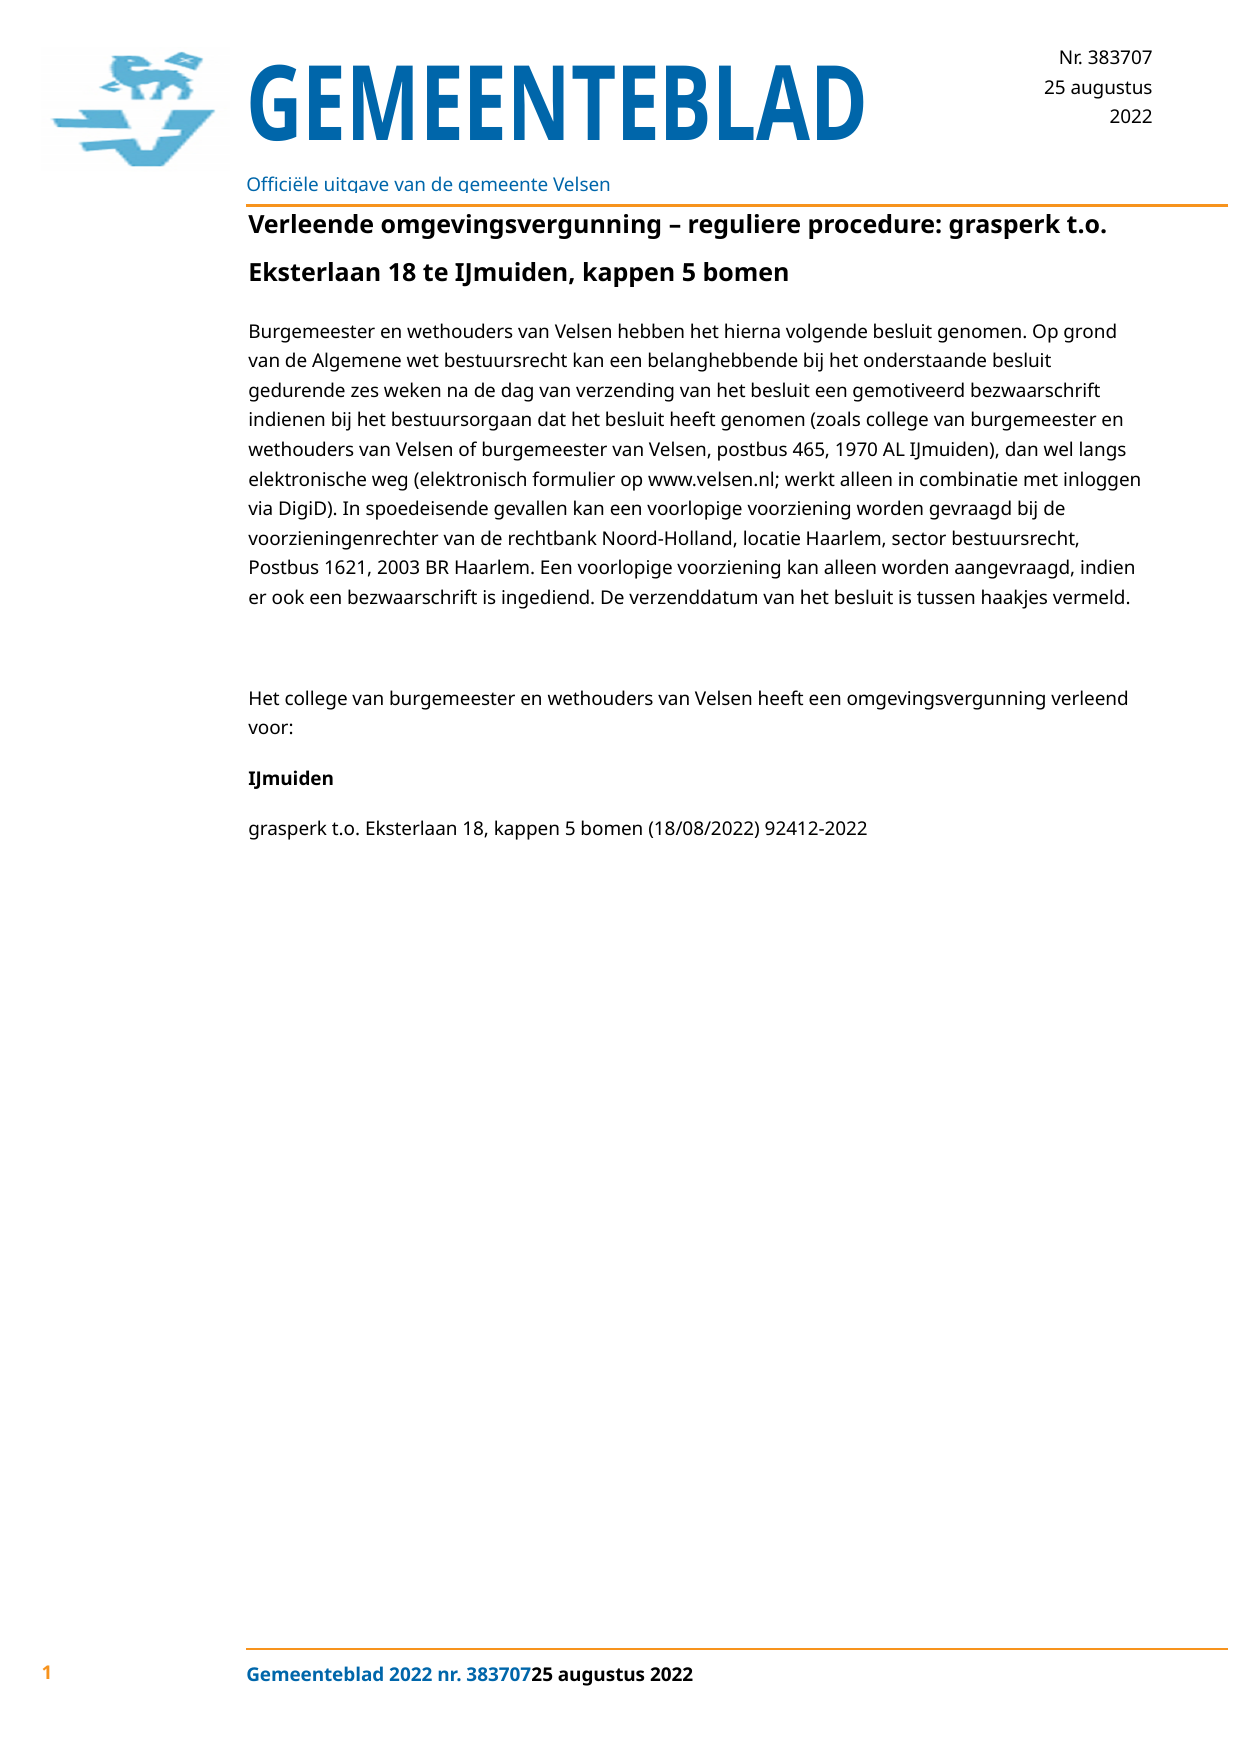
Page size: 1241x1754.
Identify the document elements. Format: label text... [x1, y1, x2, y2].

text IJmuiden [248, 765, 1152, 791]
text Verleende omgevingsvergunning – reguliere procedure: grasperk t.o. Eksterlaan 18 te IJmuiden, kappen 5 bomen [248, 207, 1152, 288]
text Het college van burgemeester en wethouders van Velsen heeft een omgevingsvergunning verleend voor: [248, 685, 1152, 740]
text Burgemeester en wethouders van Velsen hebben het hierna volgende besluit genomen. Op grond van de Algemene wet bestuursrecht kan een belanghebbende bij het onderstaande besluit gedurende zes weken na de dag van verzending van het besluit een gemotiveerd bezwaarschrift indienen bij het bestuursorgaan dat het besluit heeft genomen (zoals college van burgemeester en wethouders van Velsen of burgemeester van Velsen, postbus 465, 1970 AL IJmuiden), dan wel langs elektronische weg (elektronisch formulier op www.velsen.nl; werkt alleen in combinatie met inloggen via DigiD). In spoedeisende gevallen kan een voorlopige voorziening worden gevraagd bij de voorzieningenrechter van de rechtbank Noord-Holland, locatie Haarlem, sector bestuursrecht, Postbus 1621, 2003 BR Haarlem. Een voorlopige voorziening kan alleen worden aangevraagd, indien er ook een bezwaarschrift is ingediend. De verzenddatum van het besluit is tussen haakjes vermeld. [248, 318, 1152, 610]
text grasperk t.o. Eksterlaan 18, kappen 5 bomen (18/08/2022) 92412-2022 [248, 815, 1152, 841]
picture [41, 47, 231, 172]
